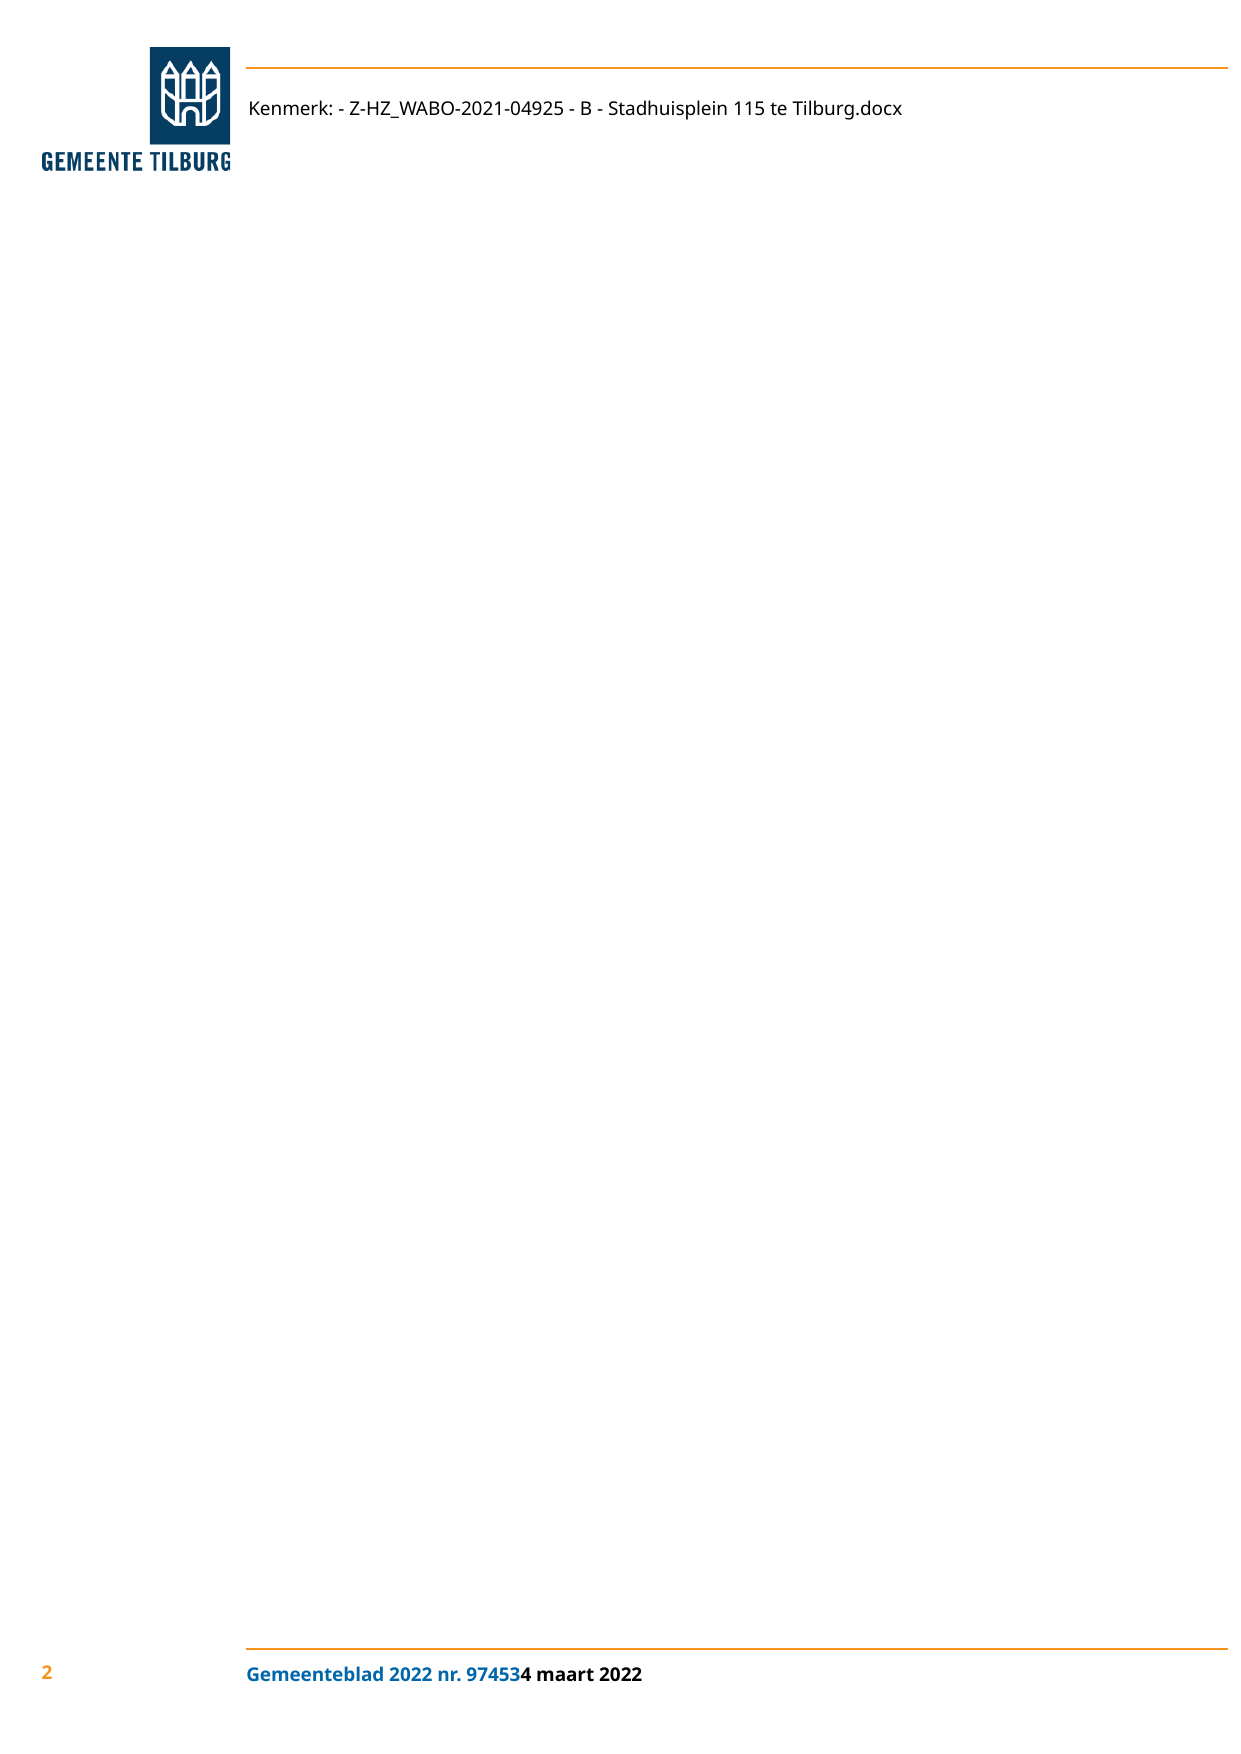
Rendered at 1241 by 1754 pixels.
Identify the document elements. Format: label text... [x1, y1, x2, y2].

picture [41, 47, 231, 172]
text Kenmerk: - Z-HZ_WABO-2021-04925 - B - Stadhuisplein 115 te Tilburg.docx [248, 95, 1152, 121]
